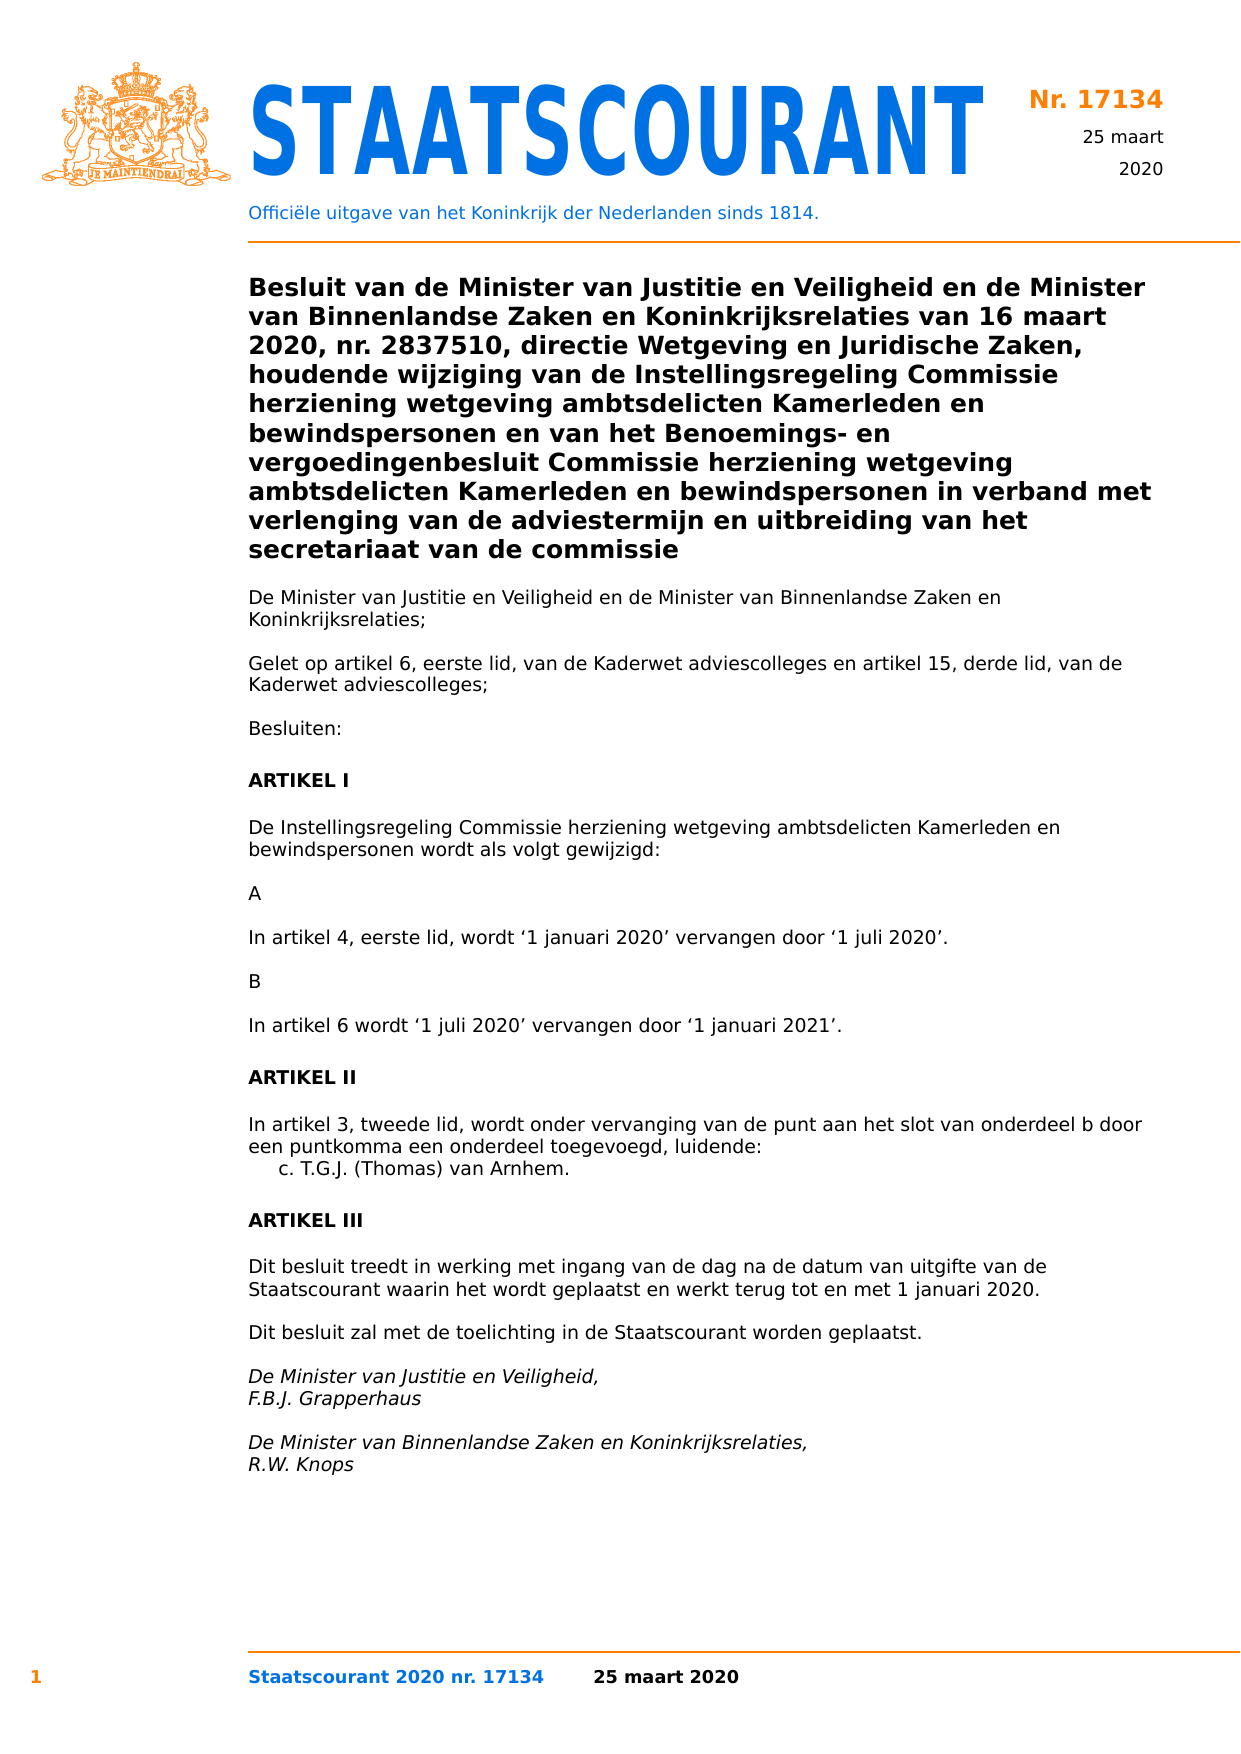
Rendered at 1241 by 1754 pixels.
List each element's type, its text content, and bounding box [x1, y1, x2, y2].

table_header [25, 62, 248, 241]
text In artikel 6 wordt ‘1 juli 2020’ vervangen door ‘1 januari 2021’. [248, 1014, 1163, 1037]
text Dit besluit zal met de toelichting in de Staatscourant worden geplaatst. [248, 1322, 1163, 1344]
table_header STAATSCOURANT [248, 62, 998, 203]
subtitle ARTIKEL III [248, 1209, 1163, 1231]
picture [41, 62, 231, 186]
text De Instellingsregeling Commissie herziening wetgeving ambtsdelicten Kamerleden en bewindspersonen wordt als volgt gewijzigd: [248, 817, 1163, 861]
table_cell 25 maart [998, 121, 1240, 153]
table_cell 2020 [998, 153, 1240, 203]
subtitle Besluit van de Minister van Justitie en Veiligheid en de Minister van Binnenlandse Zaken en Koninkrijksrelaties van 16 maart 2020, nr. 2837510, directie Wetgeving en Juridische Zaken, houdende wijziging van de Instellingsregeling Commissie herziening wetgeving ambtsdelicten Kamerleden en bewindspersonen en van het Benoemings- en vergoedingenbesluit Commissie herziening wetgeving ambtsdelicten Kamerleden en bewindspersonen in verband met verlenging van de adviestermijn en uitbreiding van het secretariaat van de commissie [248, 273, 1163, 565]
text In artikel 3, tweede lid, wordt onder vervanging van de punt aan het slot van onderdeel b door een puntkomma een onderdeel toegevoegd, luidende: [248, 1113, 1163, 1157]
text Dit besluit treedt in werking met ingang van de dag na de datum van uitgifte van de Staatscourant waarin het wordt geplaatst en werkt terug tot en met 1 januari 2020. [248, 1256, 1163, 1300]
table_cell Officiële uitgave van het Koninkrijk der Nederlanden sinds 1814. [248, 203, 1240, 241]
subtitle ARTIKEL II [248, 1067, 1163, 1088]
text Gelet op artikel 6, eerste lid, van de Kaderwet adviescolleges en artikel 15, derde lid, van de Kaderwet adviescolleges; [248, 652, 1163, 696]
subtitle ARTIKEL I [248, 770, 1163, 792]
text De Minister van Justitie en Veiligheid en de Minister van Binnenlandse Zaken en Koninkrijksrelaties; [248, 587, 1163, 631]
text A [248, 883, 1163, 905]
table_header Nr. 17134 [998, 62, 1240, 121]
text c. T.G.J. (Thomas) van Arnhem. [278, 1157, 1163, 1179]
text Besluiten: [248, 718, 1163, 740]
text De Minister van Justitie en Veiligheid, F.B.J. Grapperhaus [248, 1366, 1163, 1410]
text De Minister van Binnenlandse Zaken en Koninkrijksrelaties, R.W. Knops [248, 1432, 1163, 1476]
text B [248, 971, 1163, 993]
text In artikel 4, eerste lid, wordt ‘1 januari 2020’ vervangen door ‘1 juli 2020’. [248, 927, 1163, 949]
